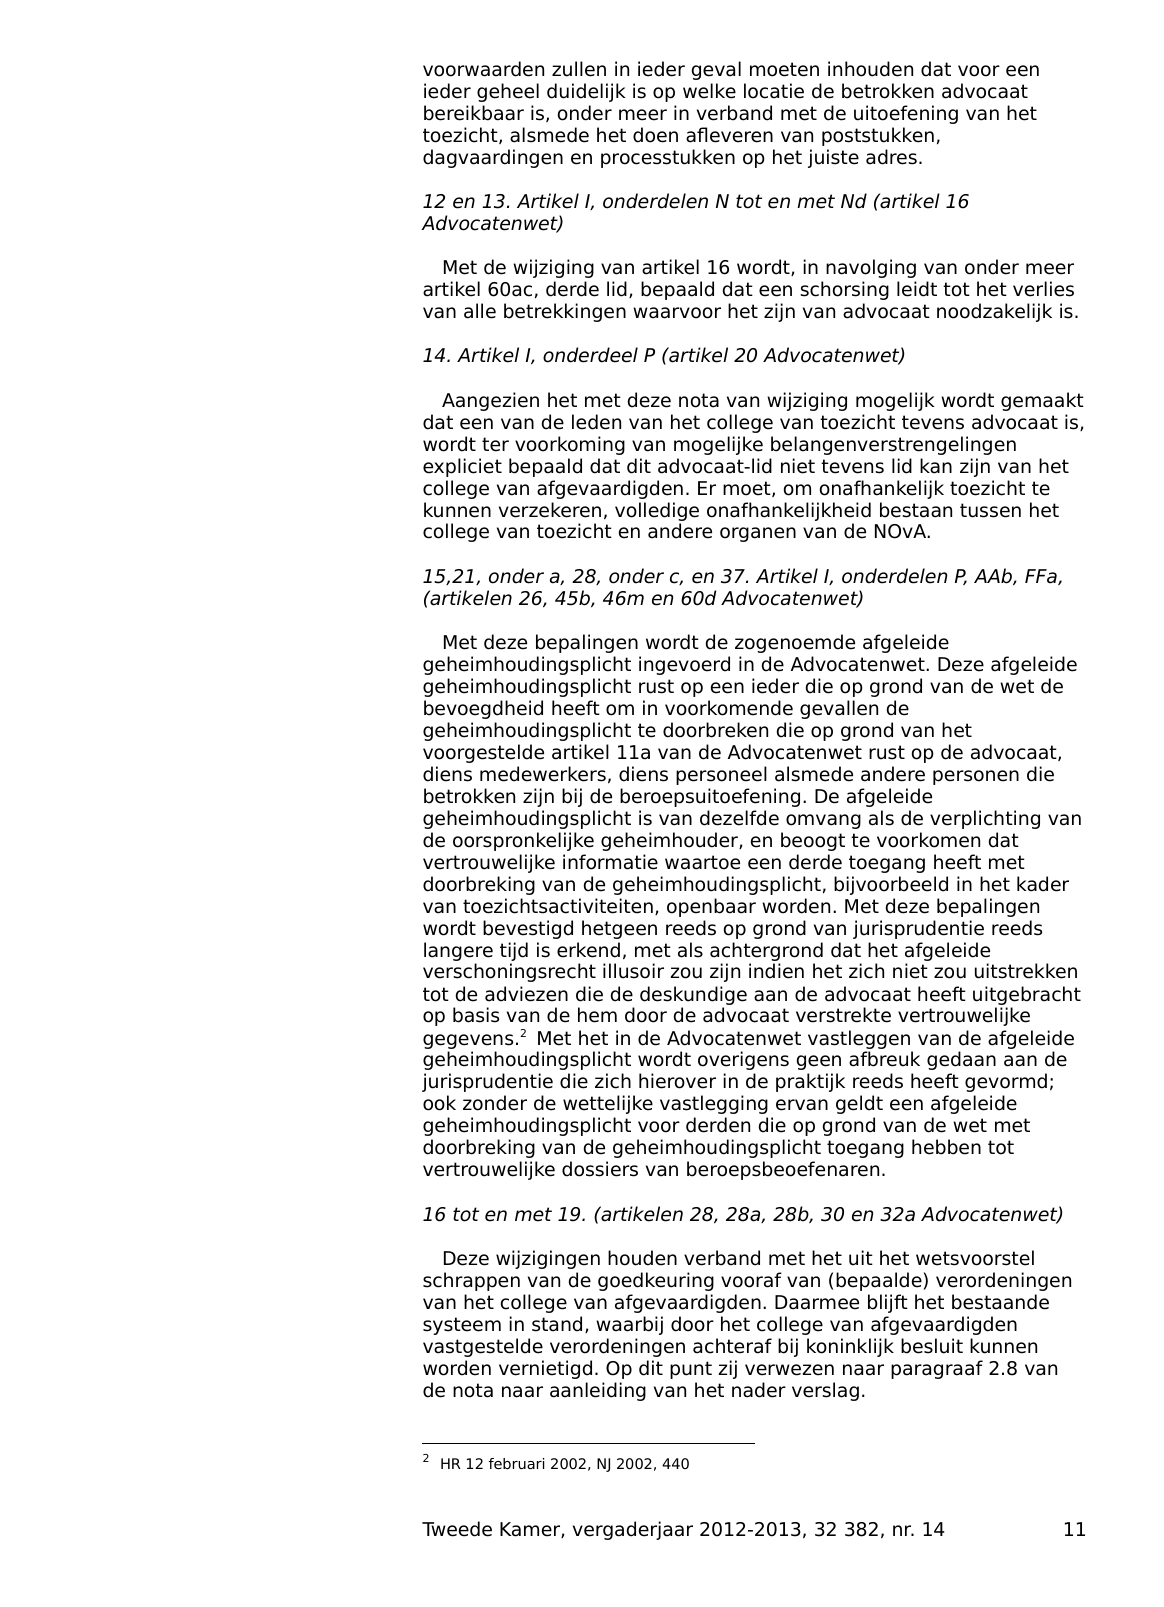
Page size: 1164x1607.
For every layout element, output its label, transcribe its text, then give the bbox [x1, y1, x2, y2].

text HR 12 februari 2002, NJ 2002, 440 [422, 1452, 1087, 1474]
subtitle 16 tot en met 19. (artikelen 28, 28a, 28b, 30 en 32a Advocatenwet) [422, 1203, 1087, 1225]
subtitle 14. Artikel I, onderdeel P (artikel 20 Advocatenwet) [422, 345, 1087, 367]
text voorwaarden zullen in ieder geval moeten inhouden dat voor een ieder geheel duidelijk is op welke locatie de betrokken advocaat bereikbaar is, onder meer in verband met de uitoefening van het toezicht, alsmede het doen afleveren van poststukken, dagvaardingen en processtukken op het juiste adres. [422, 59, 1087, 169]
text Met de wijziging van artikel 16 wordt, in navolging van onder meer artikel 60ac, derde lid, bepaald dat een schorsing leidt tot het verlies van alle betrekkingen waarvoor het zijn van advocaat noodzakelijk is. [422, 257, 1087, 323]
text Deze wijzigingen houden verband met het uit het wetsvoorstel schrappen van de goedkeuring vooraf van (bepaalde) verordeningen van het college van afgevaardigden. Daarmee blijft het bestaande systeem in stand, waarbij door het college van afgevaardigden vastgestelde verordeningen achteraf bij koninklijk besluit kunnen worden vernietigd. Op dit punt zij verwezen naar paragraaf 2.8 van de nota naar aanleiding van het nader verslag. [422, 1248, 1087, 1401]
text Aangezien het met deze nota van wijziging mogelijk wordt gemaakt dat een van de leden van het college van toezicht tevens advocaat is, wordt ter voorkoming van mogelijke belangenverstrengelingen expliciet bepaald dat dit advocaat-lid niet tevens lid kan zijn van het college van afgevaardigden. Er moet, om onafhankelijk toezicht te kunnen verzekeren, volledige onafhankelijkheid bestaan tussen het college van toezicht en andere organen van de NOvA. [422, 389, 1087, 543]
subtitle 12 en 13. Artikel I, onderdelen N tot en met Nd (artikel 16 Advocatenwet) [422, 191, 1087, 235]
subtitle 15,21, onder a, 28, onder c, en 37. Artikel I, onderdelen P, AAb, FFa, (artikelen 26, 45b, 46m en 60d Advocatenwet) [422, 566, 1087, 609]
text Met deze bepalingen wordt de zogenoemde afgeleide geheimhoudingsplicht ingevoerd in de Advocatenwet. Deze afgeleide geheimhoudingsplicht rust op een ieder die op grond van de wet de bevoegdheid heeft om in voorkomende gevallen de geheimhoudingsplicht te doorbreken die op grond van het voorgestelde artikel 11a van de Advocatenwet rust op de advocaat, diens medewerkers, diens personeel alsmede andere personen die betrokken zijn bij de beroepsuitoefening. De afgeleide geheimhoudingsplicht is van dezelfde omvang als de verplichting van de oorspronkelijke geheimhouder, en beoogt te voorkomen dat vertrouwelijke informatie waartoe een derde toegang heeft met doorbreking van de geheimhoudingsplicht, bijvoorbeeld in het kader van toezichtsactiviteiten, openbaar worden. Met deze bepalingen wordt bevestigd hetgeen reeds op grond van jurisprudentie reeds langere tijd is erkend, met als achtergrond dat het afgeleide verschoningsrecht illusoir zou zijn indien het zich niet zou uitstrekken tot de adviezen die de deskundige aan de advocaat heeft uitgebracht op basis van de hem door de advocaat verstrekte vertrouwelijke gegevens. Met het in de Advocatenwet vastleggen van de afgeleide geheimhoudingsplicht wordt overigens geen afbreuk gedaan aan de jurisprudentie die zich hierover in de praktijk reeds heeft gevormd; ook zonder de wettelijke vastlegging ervan geldt een afgeleide geheimhoudingsplicht voor derden die op grond van de wet met doorbreking van de geheimhoudingsplicht toegang hebben tot vertrouwelijke dossiers van beroepsbeoefenaren. [422, 632, 1087, 1181]
